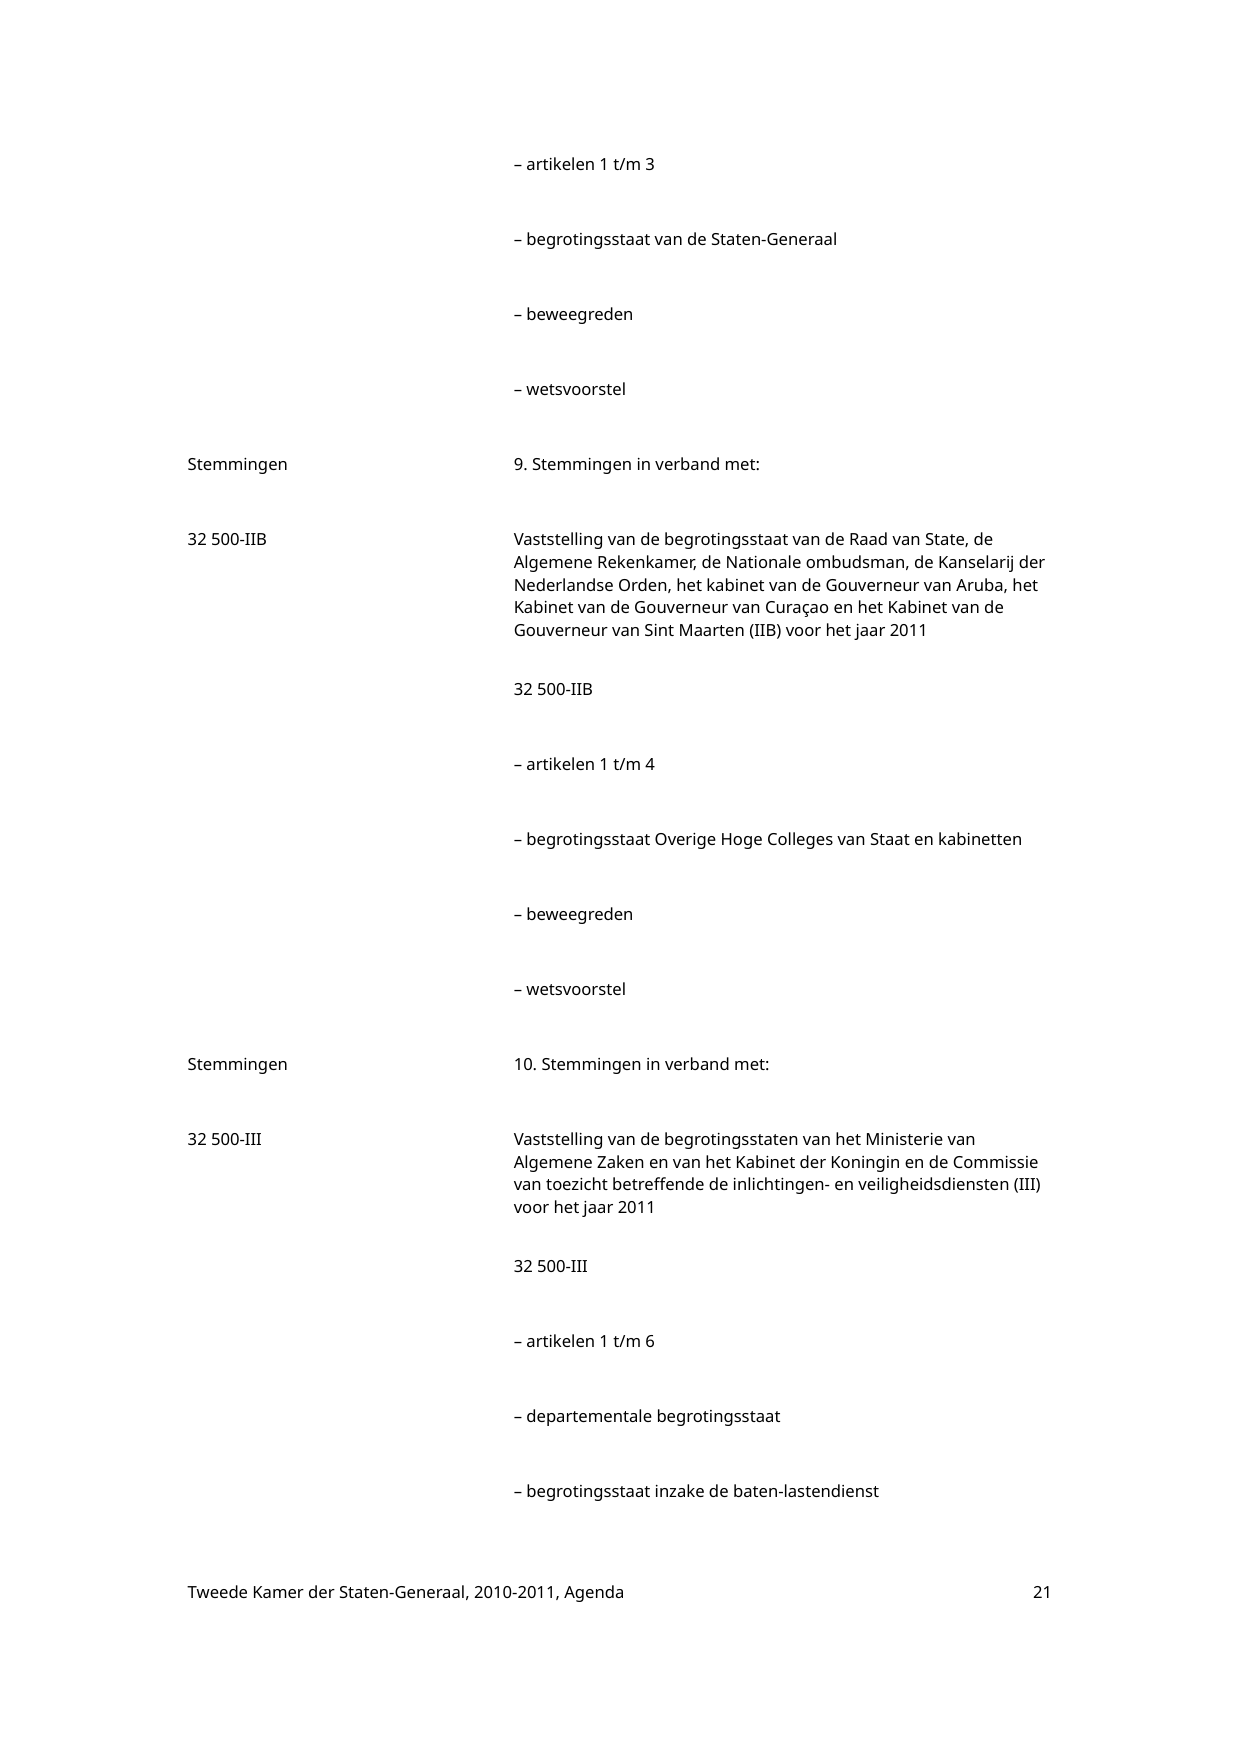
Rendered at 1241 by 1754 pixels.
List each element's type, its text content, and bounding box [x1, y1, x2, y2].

table_cell [490, 1326, 510, 1401]
table_cell [188, 750, 490, 824]
table_cell – artikelen 1 t/m 3 [510, 150, 1053, 225]
table_cell [188, 1401, 490, 1476]
table_cell [188, 675, 490, 749]
table_cell [188, 975, 490, 1049]
table_cell [188, 150, 490, 225]
table_cell – beweegreden [510, 900, 1053, 974]
table_cell [490, 975, 510, 1049]
table_cell [188, 300, 490, 375]
table_cell [188, 1251, 490, 1326]
table_cell 32 500-IIB [188, 525, 490, 674]
table_cell – begrotingsstaat Overige Hoge Colleges van Staat en kabinetten [510, 825, 1053, 899]
table_cell [490, 1401, 510, 1476]
table_cell [490, 1476, 510, 1551]
table_cell [490, 825, 510, 899]
table_cell – begrotingsstaat inzake de baten-lastendienst [510, 1476, 1053, 1551]
table_cell – wetsvoorstel [510, 975, 1053, 1049]
table_cell [490, 525, 510, 674]
table_cell – artikelen 1 t/m 6 [510, 1326, 1053, 1401]
table_cell 32 500-III [510, 1251, 1053, 1326]
table_cell [490, 150, 510, 225]
table_cell [490, 675, 510, 749]
table_cell – begrotingsstaat van de Staten-Generaal [510, 225, 1053, 300]
table_cell [188, 825, 490, 899]
table_cell [188, 1476, 490, 1551]
table_cell [490, 450, 510, 525]
table_cell [490, 900, 510, 974]
table_cell [188, 900, 490, 974]
table_cell [188, 225, 490, 300]
table_cell [490, 375, 510, 450]
table_cell [188, 1326, 490, 1401]
table_cell 32 500-III [188, 1125, 490, 1251]
table_cell [188, 375, 490, 450]
table_cell [490, 225, 510, 300]
table_cell Stemmingen [188, 1050, 490, 1124]
table_cell 32 500-IIB [510, 675, 1053, 749]
table_cell Vaststelling van de begrotingsstaten van het Ministerie van Algemene Zaken en van het Kabinet der Koningin en de Commissie van toezicht betreffende de inlichtingen- en veiligheidsdiensten (III) voor het jaar 2011 [510, 1125, 1053, 1251]
table_cell [490, 1125, 510, 1251]
table_cell – departementale begrotingsstaat [510, 1401, 1053, 1476]
table_cell Vaststelling van de begrotingsstaat van de Raad van State, de Algemene Rekenkamer, de Nationale ombudsman, de Kanselarij der Nederlandse Orden, het kabinet van de Gouverneur van Aruba, het Kabinet van de Gouverneur van Curaçao en het Kabinet van de Gouverneur van Sint Maarten (IIB) voor het jaar 2011 [510, 525, 1053, 674]
table_cell Stemmingen [188, 450, 490, 525]
table_cell – artikelen 1 t/m 4 [510, 750, 1053, 824]
table_cell [490, 1251, 510, 1326]
table_cell [490, 300, 510, 375]
table_cell – wetsvoorstel [510, 375, 1053, 450]
table_cell 9. Stemmingen in verband met: [510, 450, 1053, 525]
table_cell 10. Stemmingen in verband met: [510, 1050, 1053, 1124]
table_cell [490, 1050, 510, 1124]
table_cell [490, 750, 510, 824]
table_cell – beweegreden [510, 300, 1053, 375]
